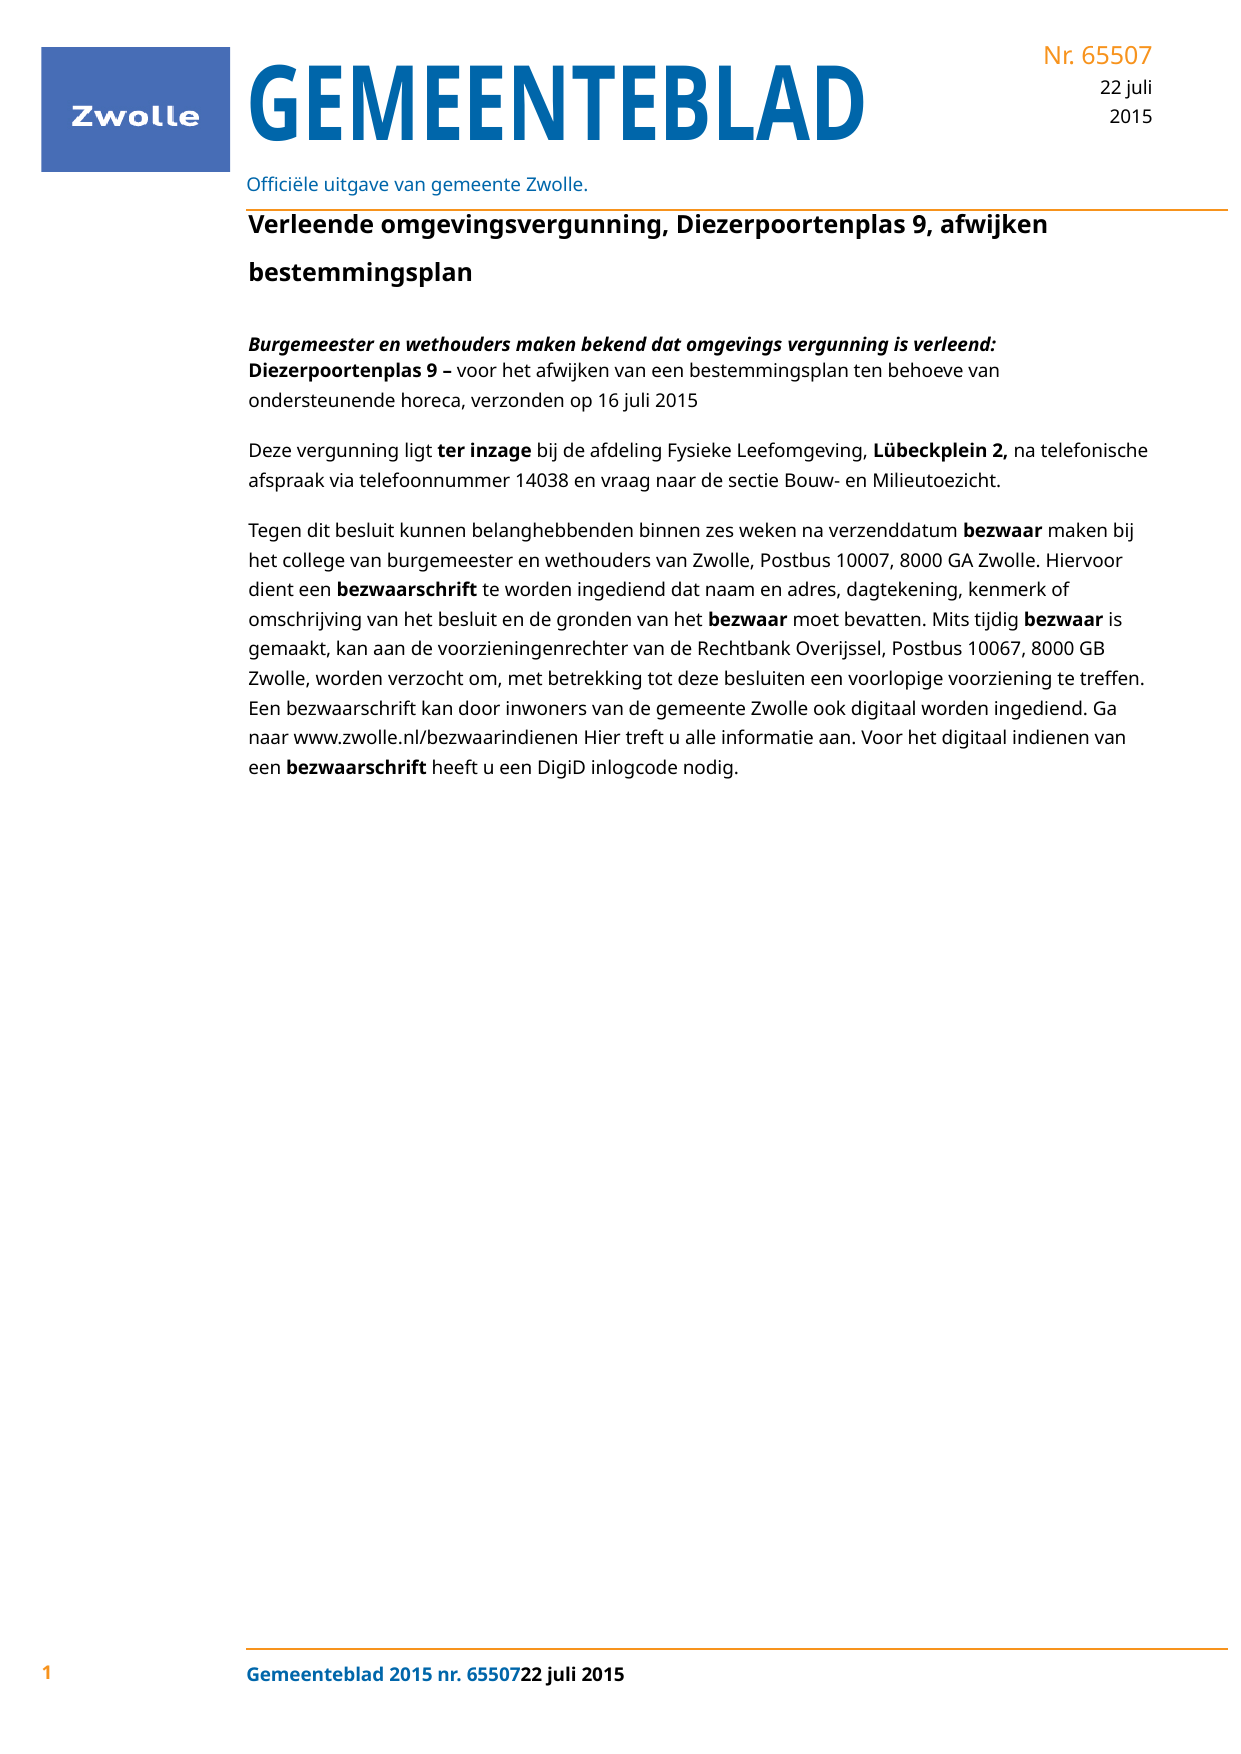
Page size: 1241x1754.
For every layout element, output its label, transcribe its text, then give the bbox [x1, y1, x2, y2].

text Burgemeester en wethouders maken bekend dat omgevings vergunning is verleend: [248, 331, 1152, 357]
text Deze vergunning ligt ter inzage bij de afdeling Fysieke Leefomgeving, Lübeckplein 2, na telefonische afspraak via telefoonnummer 14038 en vraag naar de sectie Bouw- en Milieutoezicht. [248, 437, 1152, 492]
text Tegen dit besluit kunnen belanghebbenden binnen zes weken na verzenddatum bezwaar maken bij het college van burgemeester en wethouders van Zwolle, Postbus 10007, 8000 GA Zwolle. Hiervoor dient een bezwaarschrift te worden ingediend dat naam en adres, dagtekening, kenmerk of omschrijving van het besluit en de gronden van het bezwaar moet bevatten. Mits tijdig bezwaar is gemaakt, kan aan de voorzieningenrechter van de Rechtbank Overijssel, Postbus 10067, 8000 GB Zwolle, worden verzocht om, met betrekking tot deze besluiten een voorlopige voorziening te treffen. Een bezwaarschrift kan door inwoners van de gemeente Zwolle ook digitaal worden ingediend. Ga naar www.zwolle.nl/bezwaarindienen Hier treft u alle informatie aan. Voor het digitaal indienen van een bezwaarschrift heeft u een DigiD inlogcode nodig. [248, 517, 1152, 779]
text Verleende omgevingsvergunning, Diezerpoortenplas 9, afwijken bestemmingsplan [248, 211, 1152, 288]
text Diezerpoortenplas 9 – voor het afwijken van een bestemmingsplan ten behoeve van ondersteunende horeca, verzonden op 16 juli 2015 [248, 357, 1152, 412]
picture [41, 47, 231, 172]
